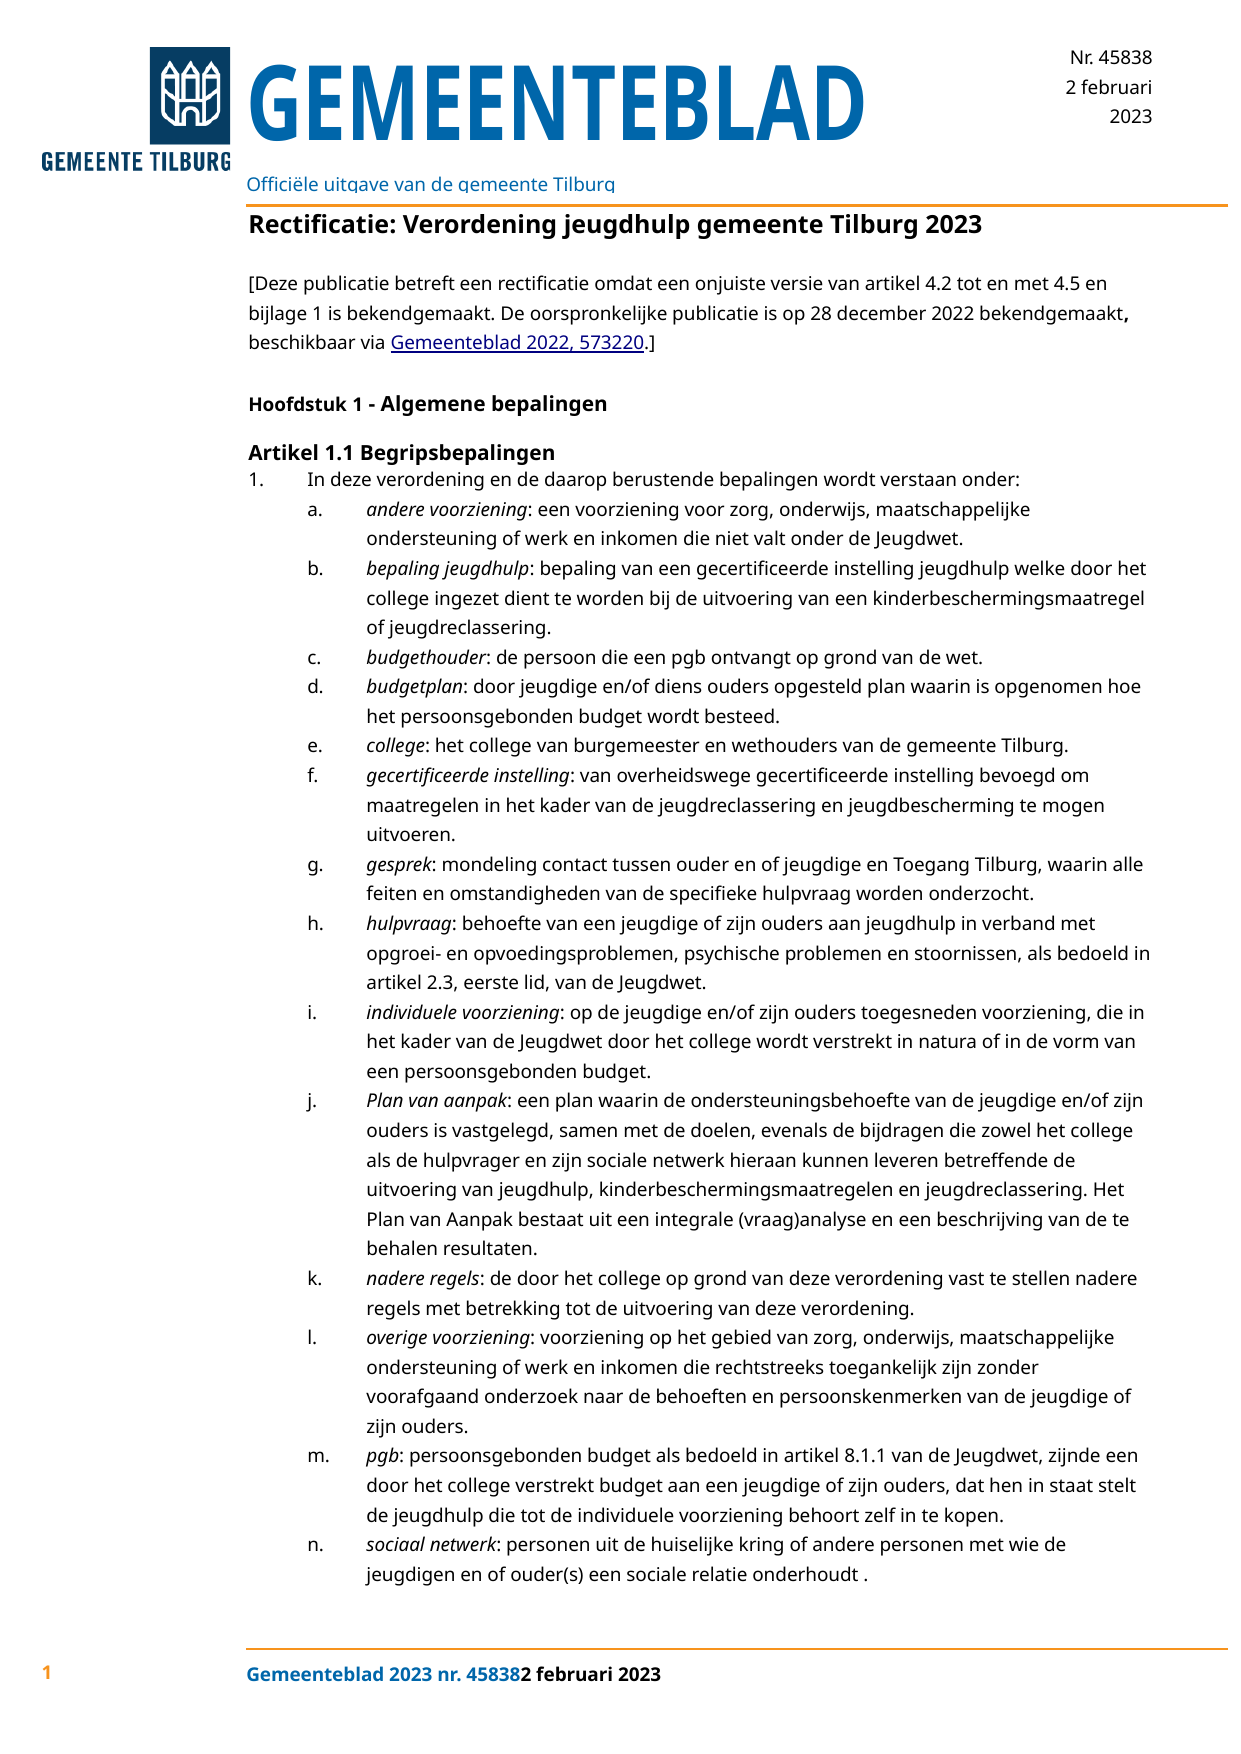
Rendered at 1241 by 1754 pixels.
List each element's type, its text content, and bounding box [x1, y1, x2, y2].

list bepaling jeugdhulp: bepaling van een gecertificeerde instelling jeugdhulp welke door het college ingezet dient te worden bij de uitvoering van een kinderbeschermingsmaatregel of jeugdreclassering. [307, 555, 1152, 640]
list overige voorziening: voorziening op het gebied van zorg, onderwijs, maatschappelijke ondersteuning of werk en inkomen die rechtstreeks toegankelijk zijn zonder voorafgaand onderzoek naar de behoeften en persoonskenmerken van de jeugdige of zijn ouders. [307, 1324, 1152, 1439]
list budgethouder: de persoon die een pgb ontvangt op grond van de wet. [307, 644, 1152, 669]
picture [41, 47, 231, 172]
list pgb: persoonsgebonden budget als bedoeld in artikel 8.1.1 van de Jeugdwet, zijnde een door het college verstrekt budget aan een jeugdige of zijn ouders, dat hen in staat stelt de jeugdhulp die tot de individuele voorziening behoort zelf in te kopen. [307, 1443, 1152, 1527]
text Artikel 1.1 Begripsbepalingen [248, 438, 1152, 466]
list gecertificeerde instelling: van overheidswege gecertificeerde instelling bevoegd om maatregelen in het kader van de jeugdreclassering en jeugdbescherming te mogen uitvoeren. [307, 762, 1152, 847]
list andere voorziening: een voorziening voor zorg, onderwijs, maatschappelijke ondersteuning of werk en inkomen die niet valt onder de Jeugdwet. [307, 496, 1152, 551]
list In deze verordening en de daarop berustende bepalingen wordt verstaan onder: [248, 466, 1152, 492]
list Plan van aanpak: een plan waarin de ondersteuningsbehoefte van de jeugdige en/of zijn ouders is vastgelegd, samen met de doelen, evenals de bijdragen die zowel het college als de hulpvrager en zijn sociale netwerk hieraan kunnen leveren betreffende de uitvoering van jeugdhulp, kinderbeschermingsmaatregelen en jeugdreclassering. Het Plan van Aanpak bestaat uit een integrale (vraag)analyse en een beschrijving van de te behalen resultaten. [307, 1088, 1152, 1261]
list sociaal netwerk: personen uit de huiselijke kring of andere personen met wie de jeugdigen en of ouder(s) een sociale relatie onderhoudt . [307, 1531, 1152, 1587]
list gesprek: mondeling contact tussen ouder en of jeugdige en Toegang Tilburg, waarin alle feiten en omstandigheden van de specifieke hulpvraag worden onderzocht. [307, 851, 1152, 906]
list hulpvraag: behoefte van een jeugdige of zijn ouders aan jeugdhulp in verband met opgroei- en opvoedingsproblemen, psychische problemen en stoornissen, als bedoeld in artikel 2.3, eerste lid, van de Jeugdwet. [307, 910, 1152, 995]
text Rectificatie: Verordening jeugdhulp gemeente Tilburg 2023 [248, 207, 1152, 241]
list nadere regels: de door het college op grond van deze verordening vast te stellen nadere regels met betrekking tot de uitvoering van deze verordening. [307, 1265, 1152, 1320]
list budgetplan: door jeugdige en/of diens ouders opgesteld plan waarin is opgenomen hoe het persoonsgebonden budget wordt besteed. [307, 673, 1152, 729]
text Hoofdstuk 1 - Algemene bepalingen [248, 389, 1152, 417]
list college: het college van burgemeester en wethouders van de gemeente Tilburg. [307, 733, 1152, 758]
text [Deze publicatie betreft een rectificatie omdat een onjuiste versie van artikel 4.2 tot en met 4.5 en bijlage 1 is bekendgemaakt. De oorspronkelijke publicatie is op 28 december 2022 bekendgemaakt, beschikbaar via Gemeenteblad 2022, 573220.] [248, 270, 1152, 355]
list individuele voorziening: op de jeugdige en/of zijn ouders toegesneden voorziening, die in het kader van de Jeugdwet door het college wordt verstrekt in natura of in de vorm van een persoonsgebonden budget. [307, 999, 1152, 1084]
